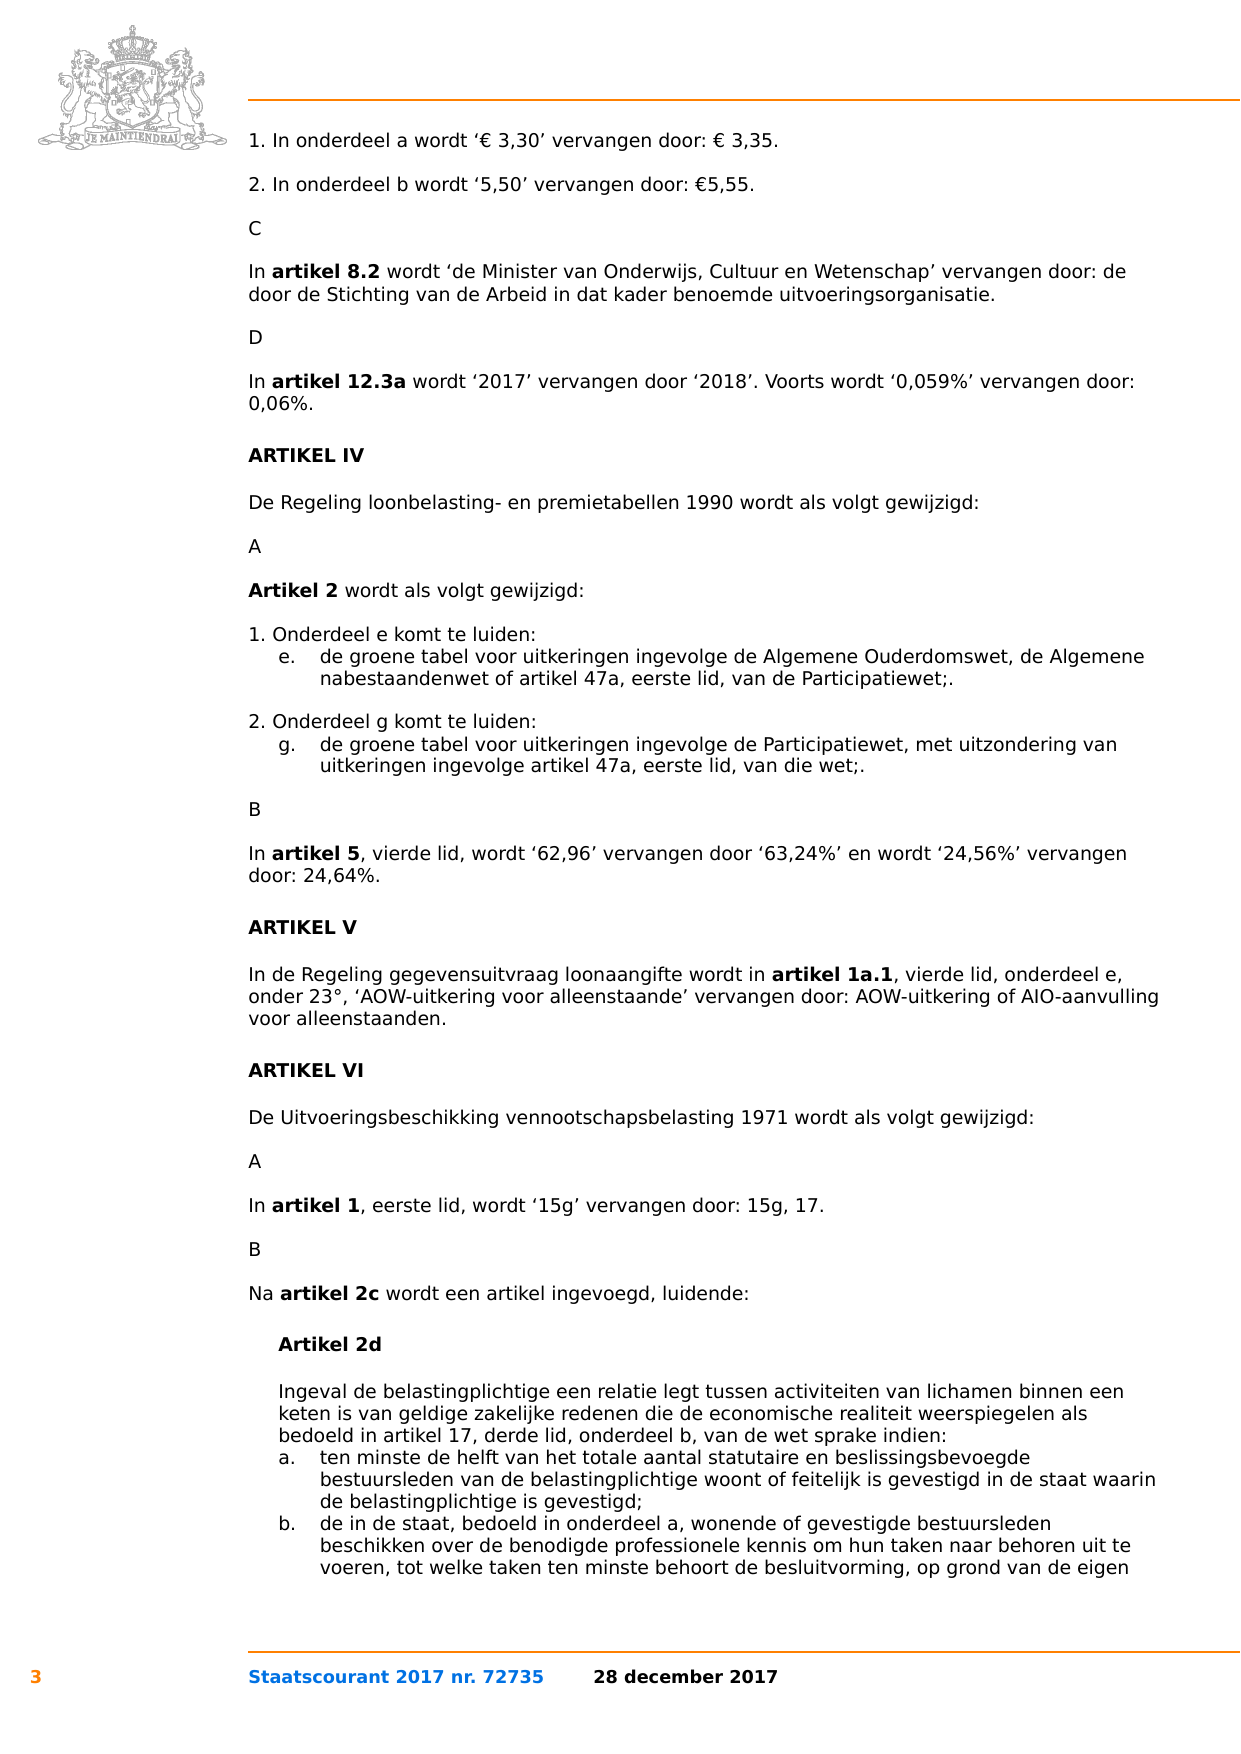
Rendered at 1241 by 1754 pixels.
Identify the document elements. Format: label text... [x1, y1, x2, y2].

text 2. Onderdeel g komt te luiden: [248, 711, 1163, 733]
text a. ten minste de helft van het totale aantal statutaire en beslissingsbevoegde bestuursleden van de belastingplichtige woont of feitelijk is gevestigd in de staat waarin de belastingplichtige is gevestigd; [278, 1447, 1163, 1513]
text De Regeling loonbelasting- en premietabellen 1990 wordt als volgt gewijzigd: [248, 492, 1163, 514]
text In artikel 12.3a wordt ‘2017’ vervangen door ‘2018’. Voorts wordt ‘0,059%’ vervangen door: 0,06%. [248, 371, 1163, 415]
text D [248, 327, 1163, 349]
text e. de groene tabel voor uitkeringen ingevolge de Algemene Ouderdomswet, de Algemene nabestaandenwet of artikel 47a, eerste lid, van de Participatiewet;. [278, 646, 1163, 689]
text In de Regeling gegevensuitvraag loonaangifte wordt in artikel 1a.1, vierde lid, onderdeel e, onder 23°, ‘AOW-uitkering voor alleenstaande’ vervangen door: AOW-uitkering of AIO-aanvulling voor alleenstaanden. [248, 964, 1163, 1030]
text A [248, 536, 1163, 558]
text g. de groene tabel voor uitkeringen ingevolge de Participatiewet, met uitzondering van uitkeringen ingevolge artikel 47a, eerste lid, van die wet;. [278, 733, 1163, 777]
text 1. In onderdeel a wordt ‘€ 3,30’ vervangen door: € 3,35. [248, 130, 1163, 152]
text C [248, 218, 1163, 239]
text B [248, 799, 1163, 821]
text Artikel 2 wordt als volgt gewijzigd: [248, 580, 1163, 602]
text 2. In onderdeel b wordt ‘5,50’ vervangen door: €5,55. [248, 174, 1163, 196]
subtitle ARTIKEL VI [248, 1060, 1163, 1082]
text B [248, 1238, 1163, 1261]
subtitle ARTIKEL IV [248, 445, 1163, 467]
text A [248, 1151, 1163, 1173]
text Na artikel 2c wordt een artikel ingevoegd, luidende: [248, 1282, 1163, 1304]
text In artikel 1, eerste lid, wordt ‘15g’ vervangen door: 15g, 17. [248, 1195, 1163, 1217]
text Ingeval de belastingplichtige een relatie legt tussen activiteiten van lichamen binnen een keten is van geldige zakelijke redenen die de economische realiteit weerspiegelen als bedoeld in artikel 17, derde lid, onderdeel b, van de wet sprake indien: [278, 1381, 1163, 1447]
text In artikel 5, vierde lid, wordt ‘62,96’ vervangen door ‘63,24%’ en wordt ‘24,56%’ vervangen door: 24,64%. [248, 843, 1163, 887]
text 1. Onderdeel e komt te luiden: [248, 624, 1163, 646]
picture [38, 25, 227, 150]
text In artikel 8.2 wordt ‘de Minister van Onderwijs, Cultuur en Wetenschap’ vervangen door: de door de Stichting van de Arbeid in dat kader benoemde uitvoeringsorganisatie. [248, 261, 1163, 305]
text b. de in de staat, bedoeld in onderdeel a, wonende of gevestigde bestuursleden beschikken over de benodigde professionele kennis om hun taken naar behoren uit te voeren, tot welke taken ten minste behoort de besluitvorming, op grond van de eigen [278, 1513, 1163, 1579]
text De Uitvoeringsbeschikking vennootschapsbelasting 1971 wordt als volgt gewijzigd: [248, 1107, 1163, 1129]
subtitle ARTIKEL V [248, 917, 1163, 939]
subtitle Artikel 2d [278, 1334, 1163, 1356]
